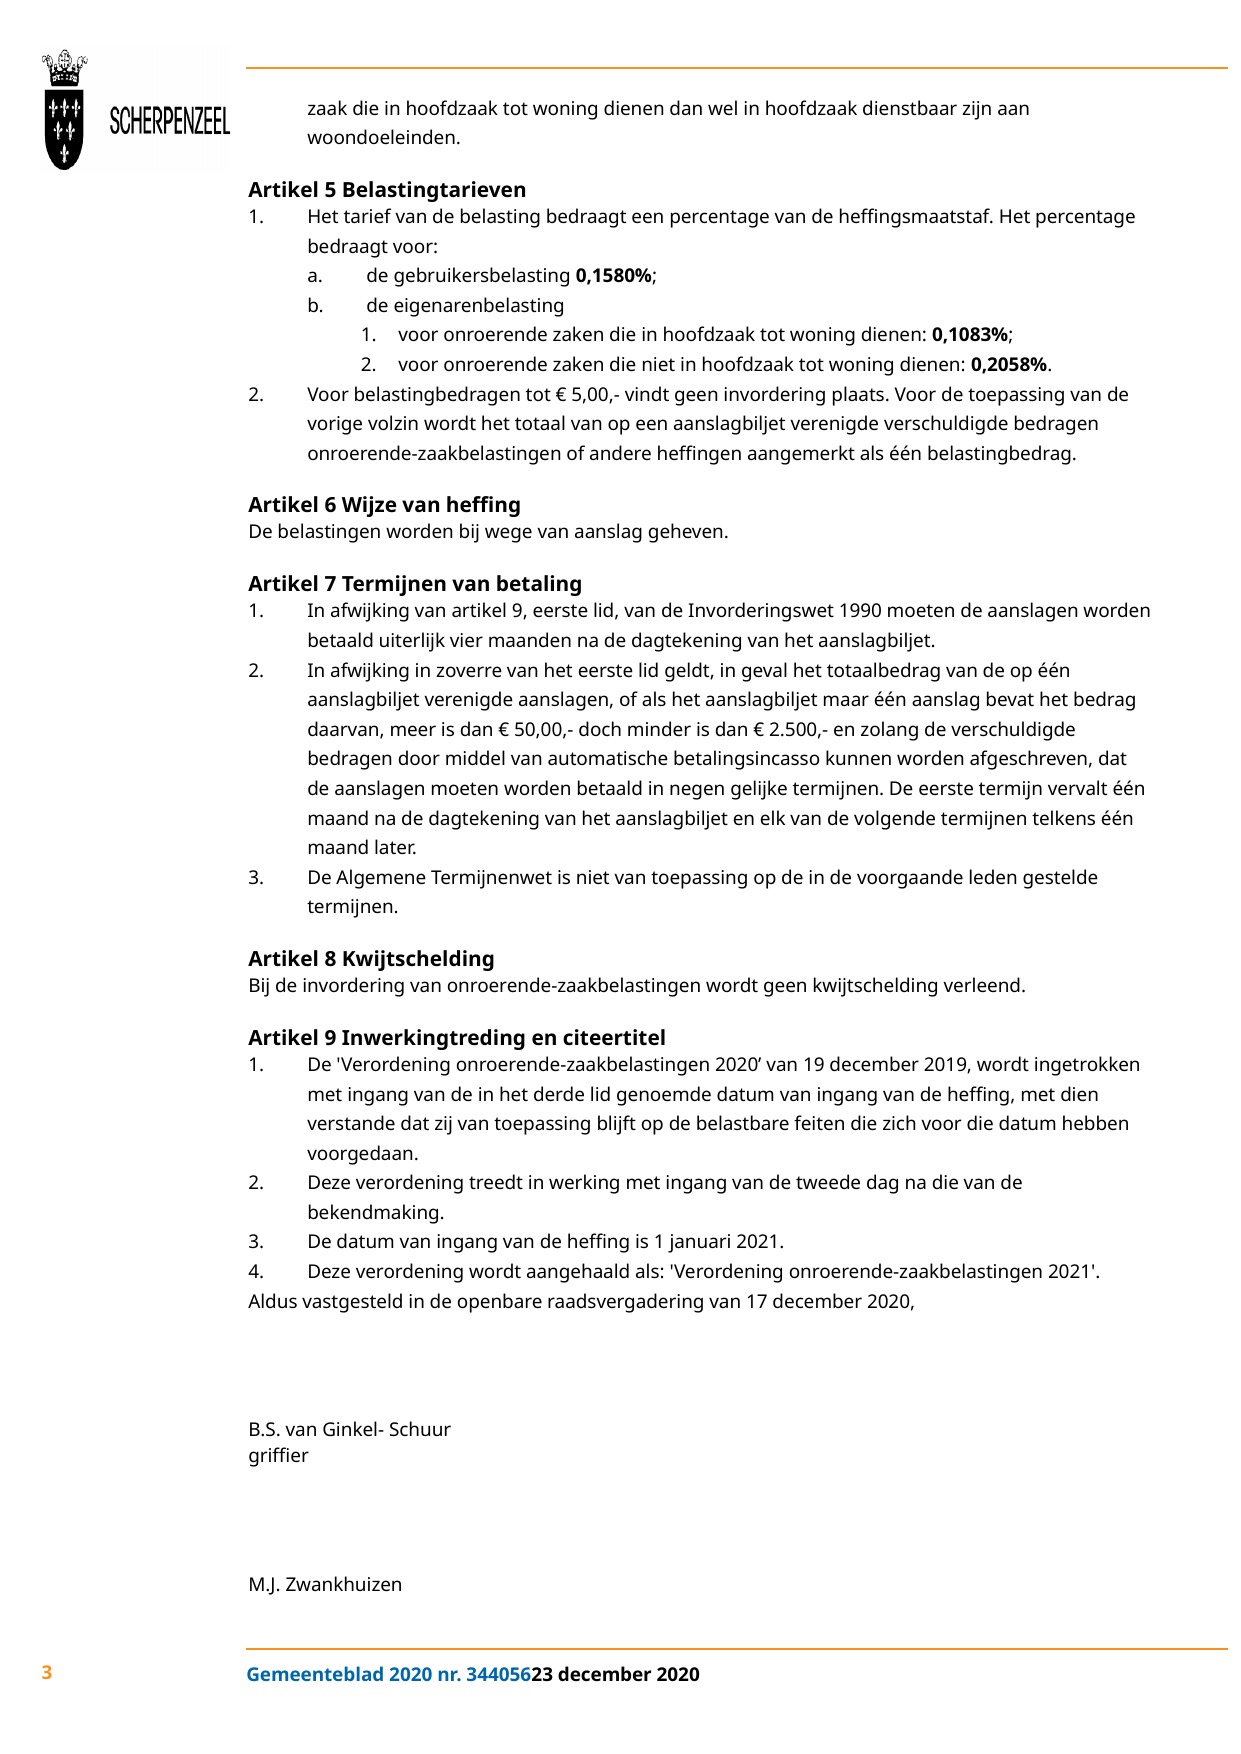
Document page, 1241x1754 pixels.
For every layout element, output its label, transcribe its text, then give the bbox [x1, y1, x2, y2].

list Het tarief van de belasting bedraagt een percentage van de heffingsmaatstaf. Het percentage bedraagt voor: [248, 203, 1152, 258]
text B.S. van Ginkel- Schuur [248, 1416, 1152, 1442]
text Bij de invordering van onroerende-zaakbelastingen wordt geen kwijtschelding verleend. [248, 972, 1152, 998]
list De Algemene Termijnenwet is niet van toepassing op de in de voorgaande leden gestelde termijnen. [248, 864, 1152, 919]
list Voor belastingbedragen tot € 5,00,- vindt geen invordering plaats. Voor de toepassing van de vorige volzin wordt het totaal van op een aanslagbiljet verenigde verschuldigde bedragen onroerende-zaakbelastingen of andere heffingen aangemerkt als één belastingbedrag. [248, 381, 1152, 466]
text Aldus vastgesteld in de openbare raadsvergadering van 17 december 2020, [248, 1288, 1152, 1313]
list De 'Verordening onroerende-zaakbelastingen 2020’ van 19 december 2019, wordt ingetrokken met ingang van de in het derde lid genoemde datum van ingang van de heffing, met dien verstande dat zij van toepassing blijft op de belastbare feiten die zich voor die datum hebben voorgedaan. [248, 1051, 1152, 1166]
text griffier [248, 1442, 1152, 1468]
text Artikel 9 Inwerkingtreding en citeertitel [248, 1023, 1152, 1051]
list de gebruikersbelasting 0,1580%; [307, 262, 1152, 288]
list In afwijking in zoverre van het eerste lid geldt, in geval het totaalbedrag van de op één aanslagbiljet verenigde aanslagen, of als het aanslagbiljet maar één aanslag bevat het bedrag daarvan, meer is dan € 50,00,- doch minder is dan € 2.500,- en zolang de verschuldigde bedragen door middel van automatische betalingsincasso kunnen worden afgeschreven, dat de aanslagen moeten worden betaald in negen gelijke termijnen. De eerste termijn vervalt één maand na de dagtekening van het aanslagbiljet en elk van de volgende termijnen telkens één maand later. [248, 657, 1152, 860]
list zaak die in hoofdzaak tot woning dienen dan wel in hoofdzaak dienstbaar zijn aan woondoeleinden. [248, 95, 1152, 150]
picture [41, 47, 231, 172]
list In afwijking van artikel 9, eerste lid, van de Invorderingswet 1990 moeten de aanslagen worden betaald uiterlijk vier maanden na de dagtekening van het aanslagbiljet. [248, 598, 1152, 653]
text M.J. Zwankhuizen [248, 1571, 1152, 1597]
text Artikel 5 Belastingtarieven [248, 175, 1152, 203]
list voor onroerende zaken die niet in hoofdzaak tot woning dienen: 0,2058%. [361, 351, 1152, 377]
list Deze verordening treedt in werking met ingang van de tweede dag na die van de bekendmaking. [248, 1169, 1152, 1225]
list de eigenarenbelasting [307, 292, 1152, 318]
list Deze verordening wordt aangehaald als: 'Verordening onroerende-zaakbelastingen 2021'. [248, 1258, 1152, 1284]
list voor onroerende zaken die in hoofdzaak tot woning dienen: 0,1083%; [361, 322, 1152, 347]
text Artikel 8 Kwijtschelding [248, 944, 1152, 972]
text Artikel 6 Wijze van heffing [248, 490, 1152, 519]
text De belastingen worden bij wege van aanslag geheven. [248, 519, 1152, 544]
list De datum van ingang van de heffing is 1 januari 2021. [248, 1229, 1152, 1254]
text Artikel 7 Termijnen van betaling [248, 569, 1152, 598]
